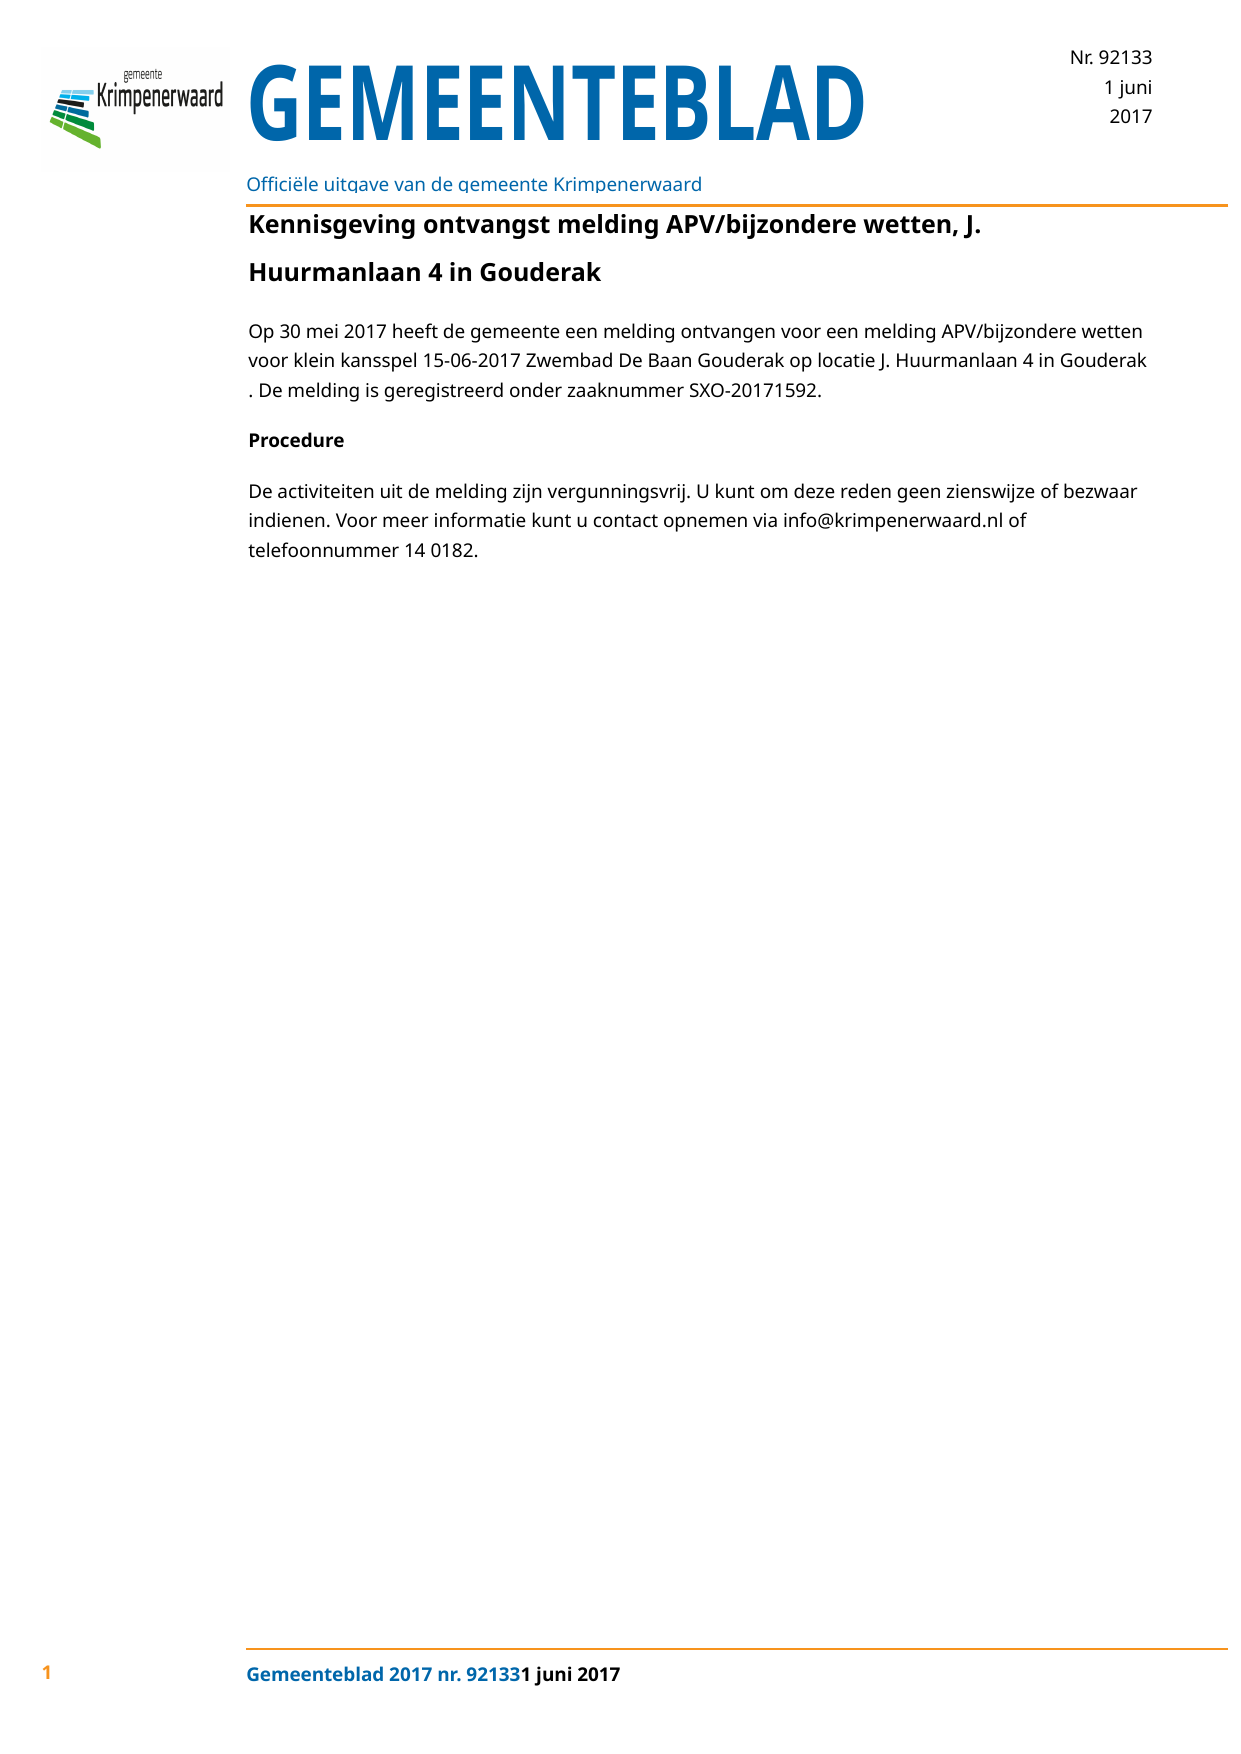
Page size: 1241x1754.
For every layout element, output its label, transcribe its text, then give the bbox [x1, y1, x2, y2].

text Procedure [248, 427, 1152, 453]
text Kennisgeving ontvangst melding APV/bijzondere wetten, J. Huurmanlaan 4 in Gouderak [248, 207, 1152, 288]
text De activiteiten uit de melding zijn vergunningsvrij. U kunt om deze reden geen zienswijze of bezwaar indienen. Voor meer informatie kunt u contact opnemen via info@krimpenerwaard.nl of telefoonnummer 14 0182. [248, 478, 1152, 563]
text Op 30 mei 2017 heeft de gemeente een melding ontvangen voor een melding APV/bijzondere wetten voor klein kansspel 15-06-2017 Zwembad De Baan Gouderak op locatie J. Huurmanlaan 4 in Gouderak . De melding is geregistreerd onder zaaknummer SXO-20171592. [248, 318, 1152, 403]
picture [41, 47, 231, 172]
